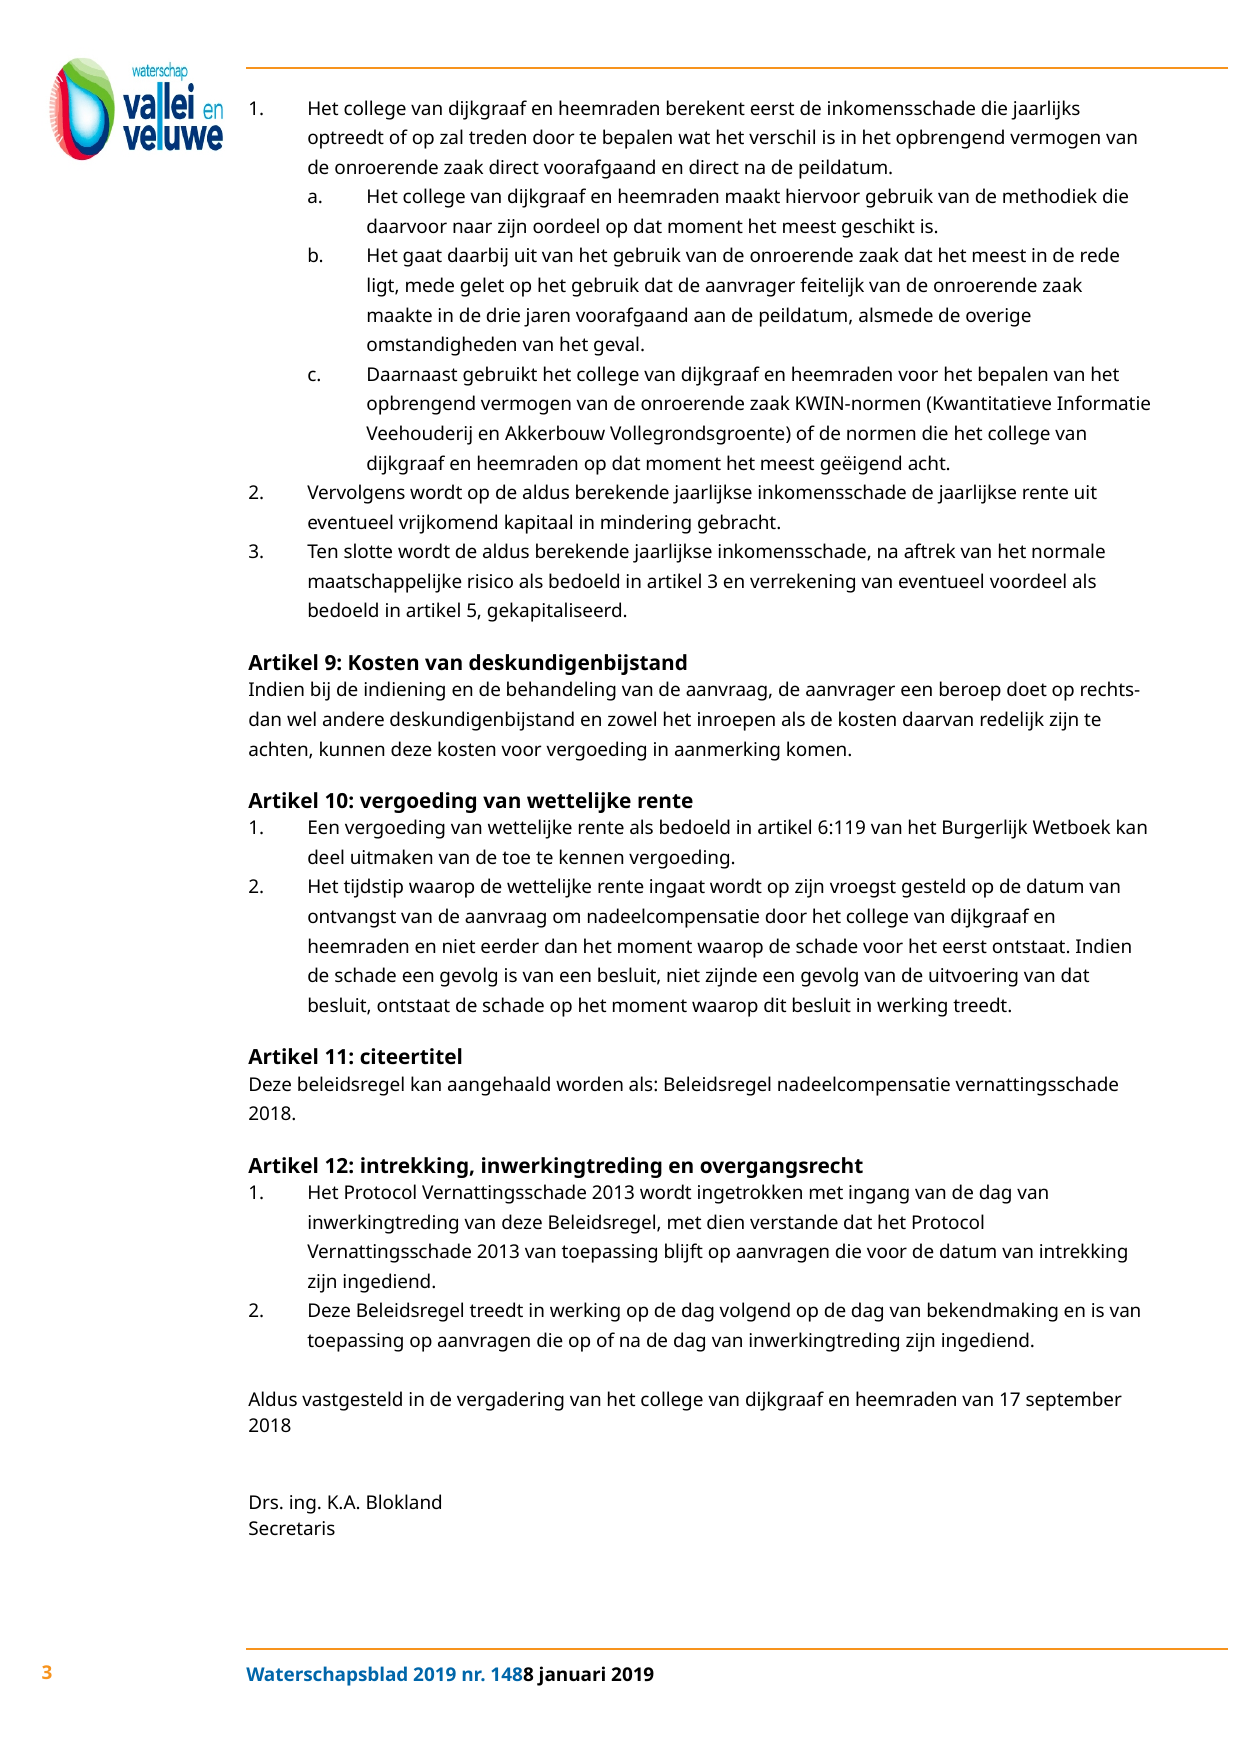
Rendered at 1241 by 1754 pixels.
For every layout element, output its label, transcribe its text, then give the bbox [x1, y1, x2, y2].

text Drs. ing. K.A. Blokland [248, 1489, 1152, 1515]
text Aldus vastgesteld in de vergadering van het college van dijkgraaf en heemraden van 17 september 2018 [248, 1386, 1152, 1438]
list Een vergoeding van wettelijke rente als bedoeld in artikel 6:119 van het Burgerlijk Wetboek kan deel uitmaken van de toe te kennen vergoeding. [248, 814, 1152, 870]
text Secretaris [248, 1515, 1152, 1541]
list Daarnaast gebruikt het college van dijkgraaf en heemraden voor het bepalen van het opbrengend vermogen van de onroerende zaak KWIN-normen (Kwantitatieve Informatie Veehouderij en Akkerbouw Vollegrondsgroente) of de normen die het college van dijkgraaf en heemraden op dat moment het meest geëigend acht. [307, 361, 1152, 476]
list Ten slotte wordt de aldus berekende jaarlijkse inkomensschade, na aftrek van het normale maatschappelijke risico als bedoeld in artikel 3 en verrekening van eventueel voordeel als bedoeld in artikel 5, gekapitaliseerd. [248, 538, 1152, 623]
list Het Protocol Vernattingsschade 2013 wordt ingetrokken met ingang van de dag van inwerkingtreding van deze Beleidsregel, met dien verstande dat het Protocol Vernattingsschade 2013 van toepassing blijft op aanvragen die voor de datum van intrekking zijn ingediend. [248, 1179, 1152, 1294]
picture [41, 47, 231, 172]
text Artikel 10: vergoeding van wettelijke rente [248, 786, 1152, 814]
list Vervolgens wordt op de aldus berekende jaarlijkse inkomensschade de jaarlijkse rente uit eventueel vrijkomend kapitaal in mindering gebracht. [248, 479, 1152, 535]
text Artikel 12: intrekking, inwerkingtreding en overgangsrecht [248, 1151, 1152, 1179]
text Deze beleidsregel kan aangehaald worden als: Beleidsregel nadeelcompensatie vernattingsschade 2018. [248, 1071, 1152, 1126]
list Het college van dijkgraaf en heemraden berekent eerst de inkomensschade die jaarlijks optreedt of op zal treden door te bepalen wat het verschil is in het opbrengend vermogen van de onroerende zaak direct voorafgaand en direct na de peildatum. [248, 95, 1152, 180]
list Deze Beleidsregel treedt in werking op de dag volgend op de dag van bekendmaking en is van toepassing op aanvragen die op of na de dag van inwerkingtreding zijn ingediend. [248, 1298, 1152, 1353]
text Artikel 11: citeertitel [248, 1042, 1152, 1071]
list Het gaat daarbij uit van het gebruik van de onroerende zaak dat het meest in de rede ligt, mede gelet op het gebruik dat de aanvrager feitelijk van de onroerende zaak maakte in de drie jaren voorafgaand aan de peildatum, alsmede de overige omstandigheden van het geval. [307, 243, 1152, 357]
text Artikel 9: Kosten van deskundigenbijstand [248, 648, 1152, 677]
list Het college van dijkgraaf en heemraden maakt hiervoor gebruik van de methodiek die daarvoor naar zijn oordeel op dat moment het meest geschikt is. [307, 183, 1152, 239]
list Het tijdstip waarop de wettelijke rente ingaat wordt op zijn vroegst gesteld op de datum van ontvangst van de aanvraag om nadeelcompensatie door het college van dijkgraaf en heemraden en niet eerder dan het moment waarop de schade voor het eerst ontstaat. Indien de schade een gevolg is van een besluit, niet zijnde een gevolg van de uitvoering van dat besluit, ontstaat de schade op het moment waarop dit besluit in werking treedt. [248, 874, 1152, 1018]
text Indien bij de indiening en de behandeling van de aanvraag, de aanvrager een beroep doet op rechts- dan wel andere deskundigenbijstand en zowel het inroepen als de kosten daarvan redelijk zijn te achten, kunnen deze kosten voor vergoeding in aanmerking komen. [248, 677, 1152, 761]
